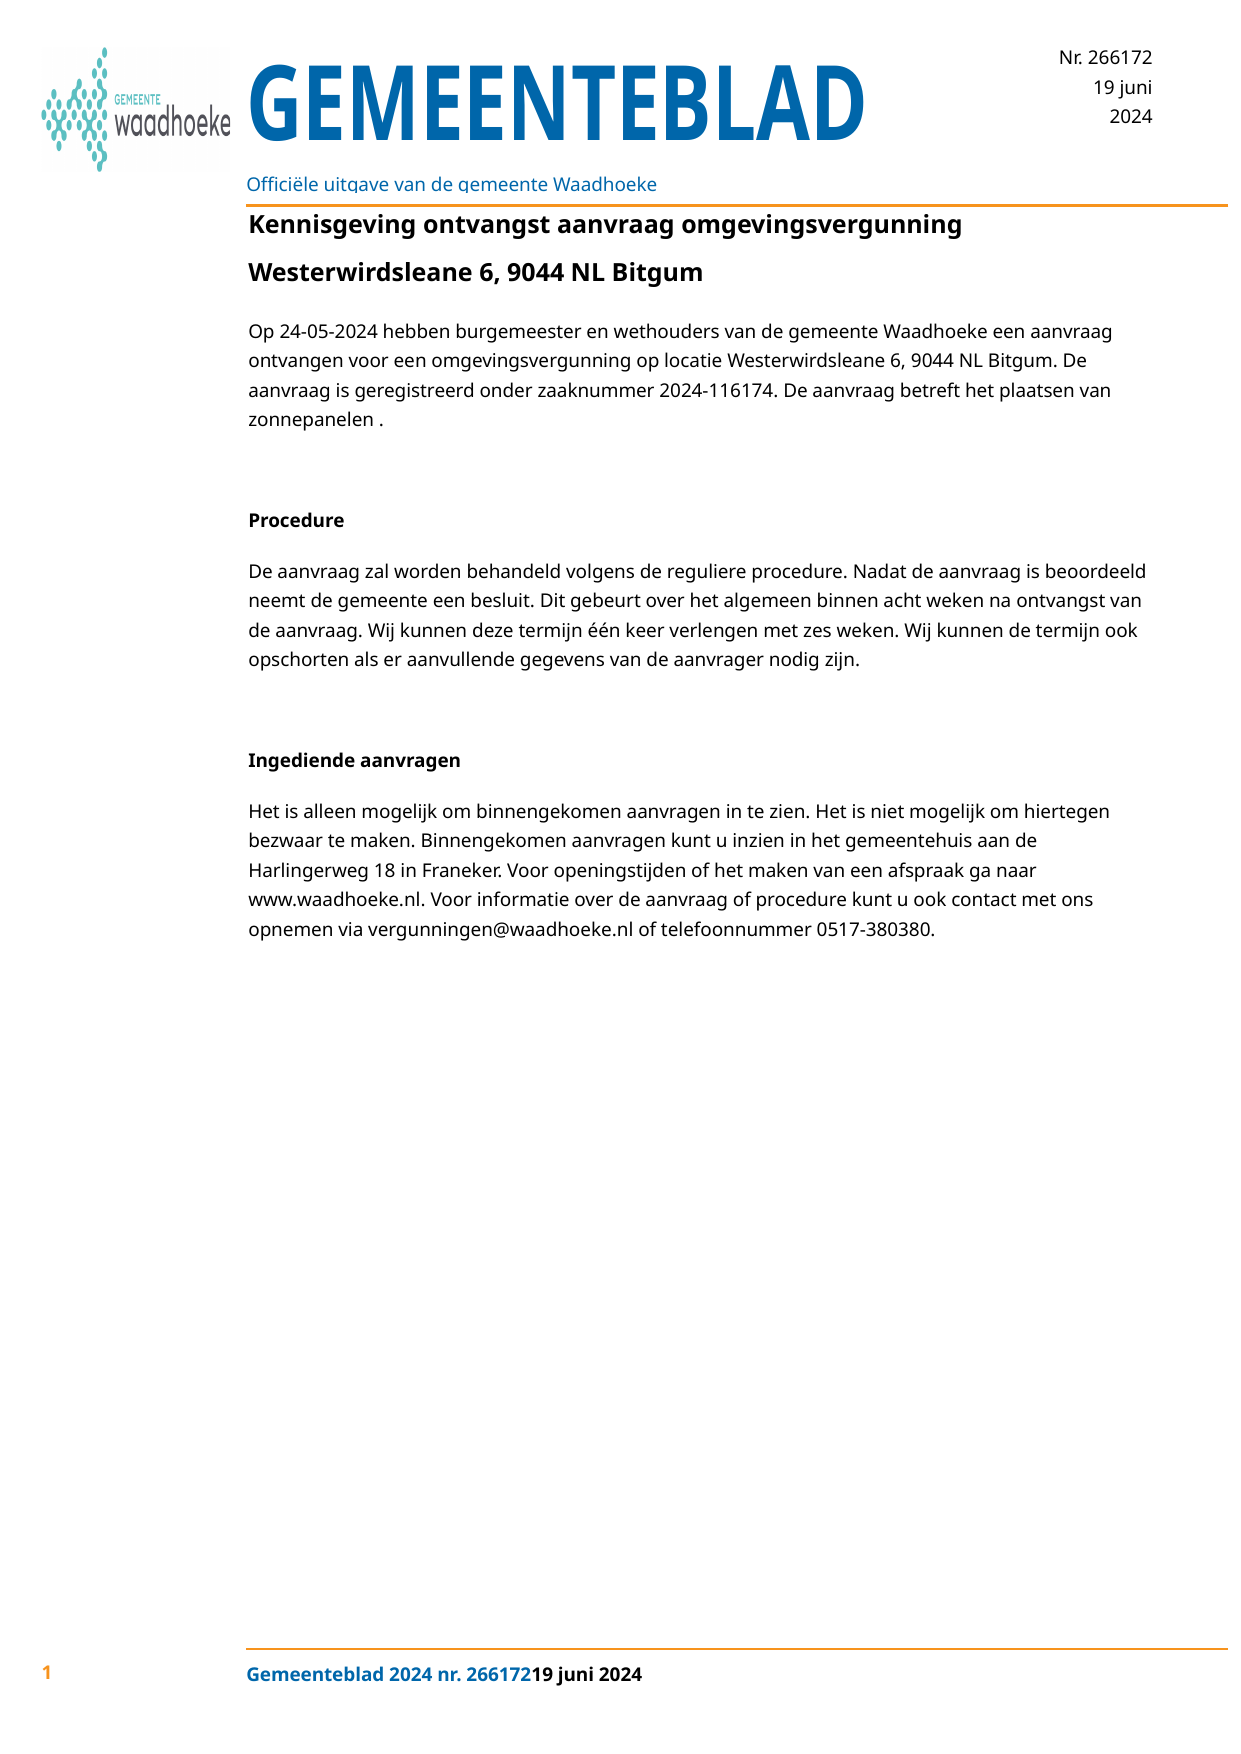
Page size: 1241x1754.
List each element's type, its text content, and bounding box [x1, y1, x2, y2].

text Op 24-05-2024 hebben burgemeester en wethouders van de gemeente Waadhoeke een aanvraag ontvangen voor een omgevingsvergunning op locatie Westerwirdsleane 6, 9044 NL Bitgum. De aanvraag is geregistreerd onder zaaknummer 2024-116174. De aanvraag betreft het plaatsen van zonnepanelen . [248, 318, 1152, 432]
text Het is alleen mogelijk om binnengekomen aanvragen in te zien. Het is niet mogelijk om hiertegen bezwaar te maken. Binnengekomen aanvragen kunt u inzien in het gemeentehuis aan de Harlingerweg 18 in Franeker. Voor openingstijden of het maken van een afspraak ga naar www.waadhoeke.nl. Voor informatie over de aanvraag of procedure kunt u ook contact met ons opnemen via vergunningen@waadhoeke.nl of telefoonnummer 0517-380380. [248, 798, 1152, 942]
text De aanvraag zal worden behandeld volgens de reguliere procedure. Nadat de aanvraag is beoordeeld neemt de gemeente een besluit. Dit gebeurt over het algemeen binnen acht weken na ontvangst van de aanvraag. Wij kunnen deze termijn één keer verlengen met zes weken. Wij kunnen de termijn ook opschorten als er aanvullende gegevens van de aanvrager nodig zijn. [248, 558, 1152, 672]
text Procedure [248, 507, 1152, 533]
text Ingediende aanvragen [248, 747, 1152, 773]
picture [41, 47, 231, 172]
text Kennisgeving ontvangst aanvraag omgevingsvergunning Westerwirdsleane 6, 9044 NL Bitgum [248, 207, 1152, 288]
